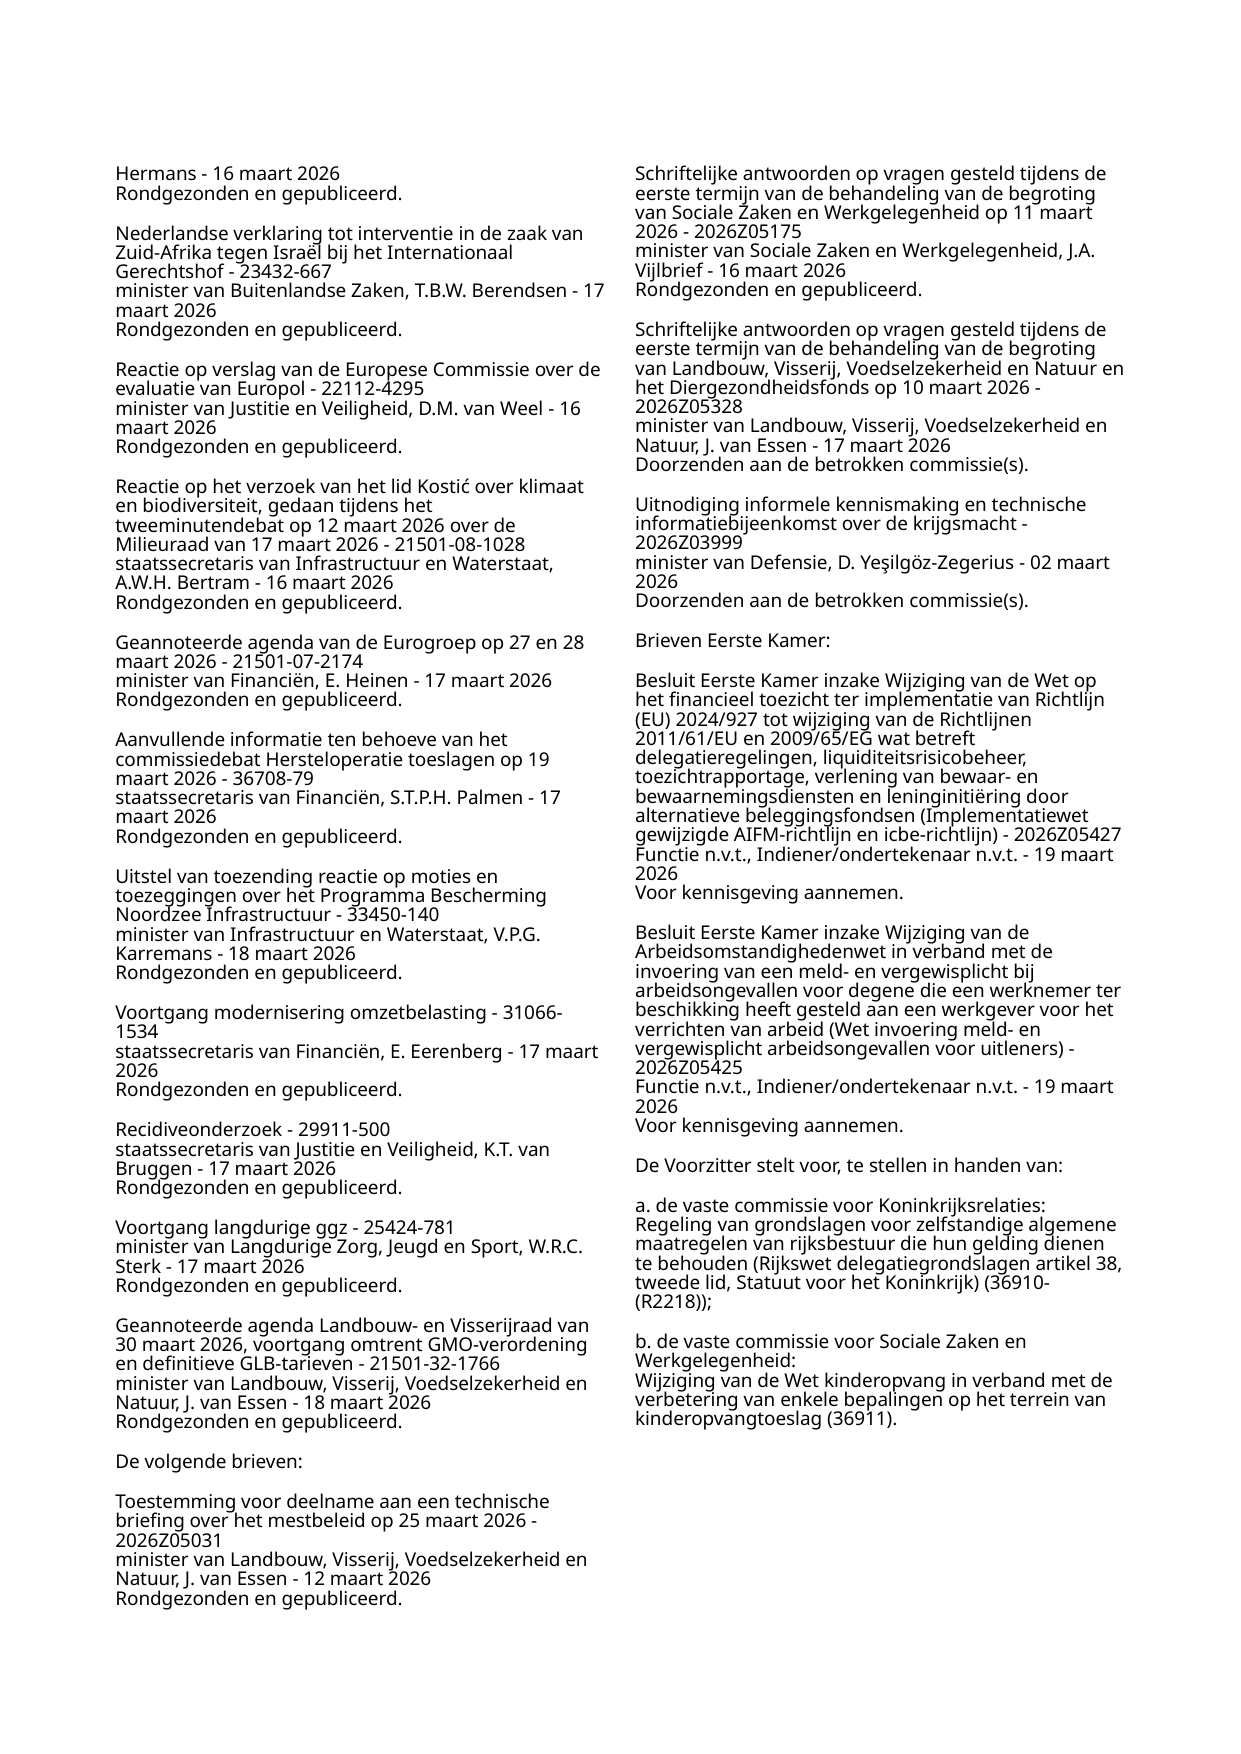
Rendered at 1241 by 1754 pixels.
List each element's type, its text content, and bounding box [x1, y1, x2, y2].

text Aanvullende informatie ten behoeve van het commissiedebat Hersteloperatie toeslagen op 19 maart 2026 - 36708-79 [115, 731, 605, 789]
text Voortgang langdurige ggz - 25424-781 [115, 1219, 605, 1238]
text minister van Defensie, D. Yeşilgöz-Zegerius - 02 maart 2026 [635, 554, 1125, 592]
text Rondgezonden en gepubliceerd. [115, 321, 605, 340]
text Wijziging van de Wet kinderopvang in verband met de verbetering van enkele bepalingen op het terrein van kinderopvangtoeslag (36911). [635, 1372, 1125, 1429]
text minister van Financiën, E. Heinen - 17 maart 2026 [115, 672, 605, 691]
text Toestemming voor deelname aan een technische briefing over het mestbeleid op 25 maart 2026 - 2026Z05031 [115, 1493, 605, 1551]
text Reactie op het verzoek van het lid Kostić over klimaat en biodiversiteit, gedaan tijdens het tweeminutendebat op 12 maart 2026 over de Milieuraad van 17 maart 2026 - 21501-08-1028 [115, 478, 605, 555]
text Nederlandse verklaring tot interventie in de zaak van Zuid-Afrika tegen Israël bij het Internationaal Gerechtshof - 23432-667 [115, 224, 605, 282]
text Rondgezonden en gepubliceerd. [115, 594, 605, 613]
text Schriftelijke antwoorden op vragen gesteld tijdens de eerste termijn van de behandeling van de begroting van Sociale Zaken en Werkgelegenheid op 11 maart 2026 - 2026Z05175 [635, 165, 1125, 242]
text De Voorzitter stelt voor, te stellen in handen van: [635, 1157, 1125, 1176]
text minister van Landbouw, Visserij, Voedselzekerheid en Natuur, J. van Essen - 17 maart 2026 [635, 417, 1125, 456]
text Rondgezonden en gepubliceerd. [115, 828, 605, 847]
text staatssecretaris van Justitie en Veiligheid, K.T. van Bruggen - 17 maart 2026 [115, 1141, 605, 1179]
text minister van Landbouw, Visserij, Voedselzekerheid en Natuur, J. van Essen - 12 maart 2026 [115, 1551, 605, 1589]
text Rondgezonden en gepubliceerd. [115, 1081, 605, 1101]
text Rondgezonden en gepubliceerd. [635, 281, 1125, 300]
text Rondgezonden en gepubliceerd. [115, 1277, 605, 1296]
text minister van Langdurige Zorg, Jeugd en Sport, W.R.C. Sterk - 17 maart 2026 [115, 1238, 605, 1277]
text a. de vaste commissie voor Koninkrijksrelaties: [635, 1197, 1125, 1216]
text Voor kennisgeving aannemen. [635, 1117, 1125, 1136]
text Brieven Eerste Kamer: [635, 632, 1125, 651]
text Doorzenden aan de betrokken commissie(s). [635, 592, 1125, 611]
text Voor kennisgeving aannemen. [635, 884, 1125, 903]
text staatssecretaris van Infrastructuur en Waterstaat, A.W.H. Bertram - 16 maart 2026 [115, 555, 605, 594]
text Rondgezonden en gepubliceerd. [115, 1589, 605, 1609]
text Besluit Eerste Kamer inzake Wijziging van de Wet op het financieel toezicht ter implementatie van Richtlijn (EU) 2024/927 tot wijziging van de Richtlijnen 2011/61/EU en 2009/65/EG wat betreft delegatieregelingen, liquiditeitsrisicobeheer, toezichtrapportage, verlening van bewaar- en bewaarnemingsdiensten en leninginitiëring door alternatieve beleggingsfondsen (Implementatiewet gewijzigde AIFM-richtlijn en icbe-richtlijn) - 2026Z05427 [635, 672, 1125, 846]
text minister van Buitenlandse Zaken, T.B.W. Berendsen - 17 maart 2026 [115, 282, 605, 321]
text Functie n.v.t., Indiener/ondertekenaar n.v.t. - 19 maart 2026 [635, 1078, 1125, 1117]
text Functie n.v.t., Indiener/ondertekenaar n.v.t. - 19 maart 2026 [635, 846, 1125, 884]
text Uitstel van toezending reactie op moties en toezeggingen over het Programma Bescherming Noordzee Infrastructuur - 33450-140 [115, 868, 605, 926]
text Hermans - 16 maart 2026 [115, 165, 605, 184]
text Uitnodiging informele kennismaking en technische informatiebijeenkomst over de krijgsmacht - 2026Z03999 [635, 496, 1125, 554]
text minister van Sociale Zaken en Werkgelegenheid, J.A. Vijlbrief - 16 maart 2026 [635, 242, 1125, 281]
text Regeling van grondslagen voor zelfstandige algemene maatregelen van rijksbestuur die hun gelding dienen te behouden (Rijkswet delegatiegrondslagen artikel 38, tweede lid, Statuut voor het Koninkrijk) (36910-(R2218)); [635, 1216, 1125, 1312]
text Rondgezonden en gepubliceerd. [115, 1179, 605, 1198]
text minister van Justitie en Veiligheid, D.M. van Weel - 16 maart 2026 [115, 399, 605, 438]
text staatssecretaris van Financiën, S.T.P.H. Palmen - 17 maart 2026 [115, 789, 605, 828]
text Voortgang modernisering omzetbelasting - 31066-1534 [115, 1004, 605, 1043]
text Rondgezonden en gepubliceerd. [115, 964, 605, 983]
text staatssecretaris van Financiën, E. Eerenberg - 17 maart 2026 [115, 1043, 605, 1081]
text Rondgezonden en gepubliceerd. [115, 438, 605, 457]
text Besluit Eerste Kamer inzake Wijziging van de Arbeidsomstandighedenwet in verband met de invoering van een meld- en vergewisplicht bij arbeidsongevallen voor degene die een werknemer ter beschikking heeft gesteld aan een werkgever voor het verrichten van arbeid (Wet invoering meld- en vergewisplicht arbeidsongevallen voor uitleners) - 2026Z05425 [635, 924, 1125, 1078]
text Rondgezonden en gepubliceerd. [115, 184, 605, 204]
text b. de vaste commissie voor Sociale Zaken en Werkgelegenheid: [635, 1333, 1125, 1372]
text Rondgezonden en gepubliceerd. [115, 691, 605, 711]
text minister van Infrastructuur en Waterstaat, V.P.G. Karremans - 18 maart 2026 [115, 926, 605, 964]
text Geannoteerde agenda Landbouw- en Visserijraad van 30 maart 2026, voortgang omtrent GMO-verordening en definitieve GLB-tarieven - 21501-32-1766 [115, 1317, 605, 1375]
text Recidiveonderzoek - 29911-500 [115, 1121, 605, 1141]
text Rondgezonden en gepubliceerd. [115, 1413, 605, 1432]
text minister van Landbouw, Visserij, Voedselzekerheid en Natuur, J. van Essen - 18 maart 2026 [115, 1375, 605, 1413]
text Reactie op verslag van de Europese Commissie over de evaluatie van Europol - 22112-4295 [115, 361, 605, 399]
text Geannoteerde agenda van de Eurogroep op 27 en 28 maart 2026 - 21501-07-2174 [115, 634, 605, 672]
text De volgende brieven: [115, 1453, 605, 1472]
text Schriftelijke antwoorden op vragen gesteld tijdens de eerste termijn van de behandeling van de begroting van Landbouw, Visserij, Voedselzekerheid en Natuur en het Diergezondheidsfonds op 10 maart 2026 - 2026Z05328 [635, 321, 1125, 417]
text Doorzenden aan de betrokken commissie(s). [635, 456, 1125, 475]
